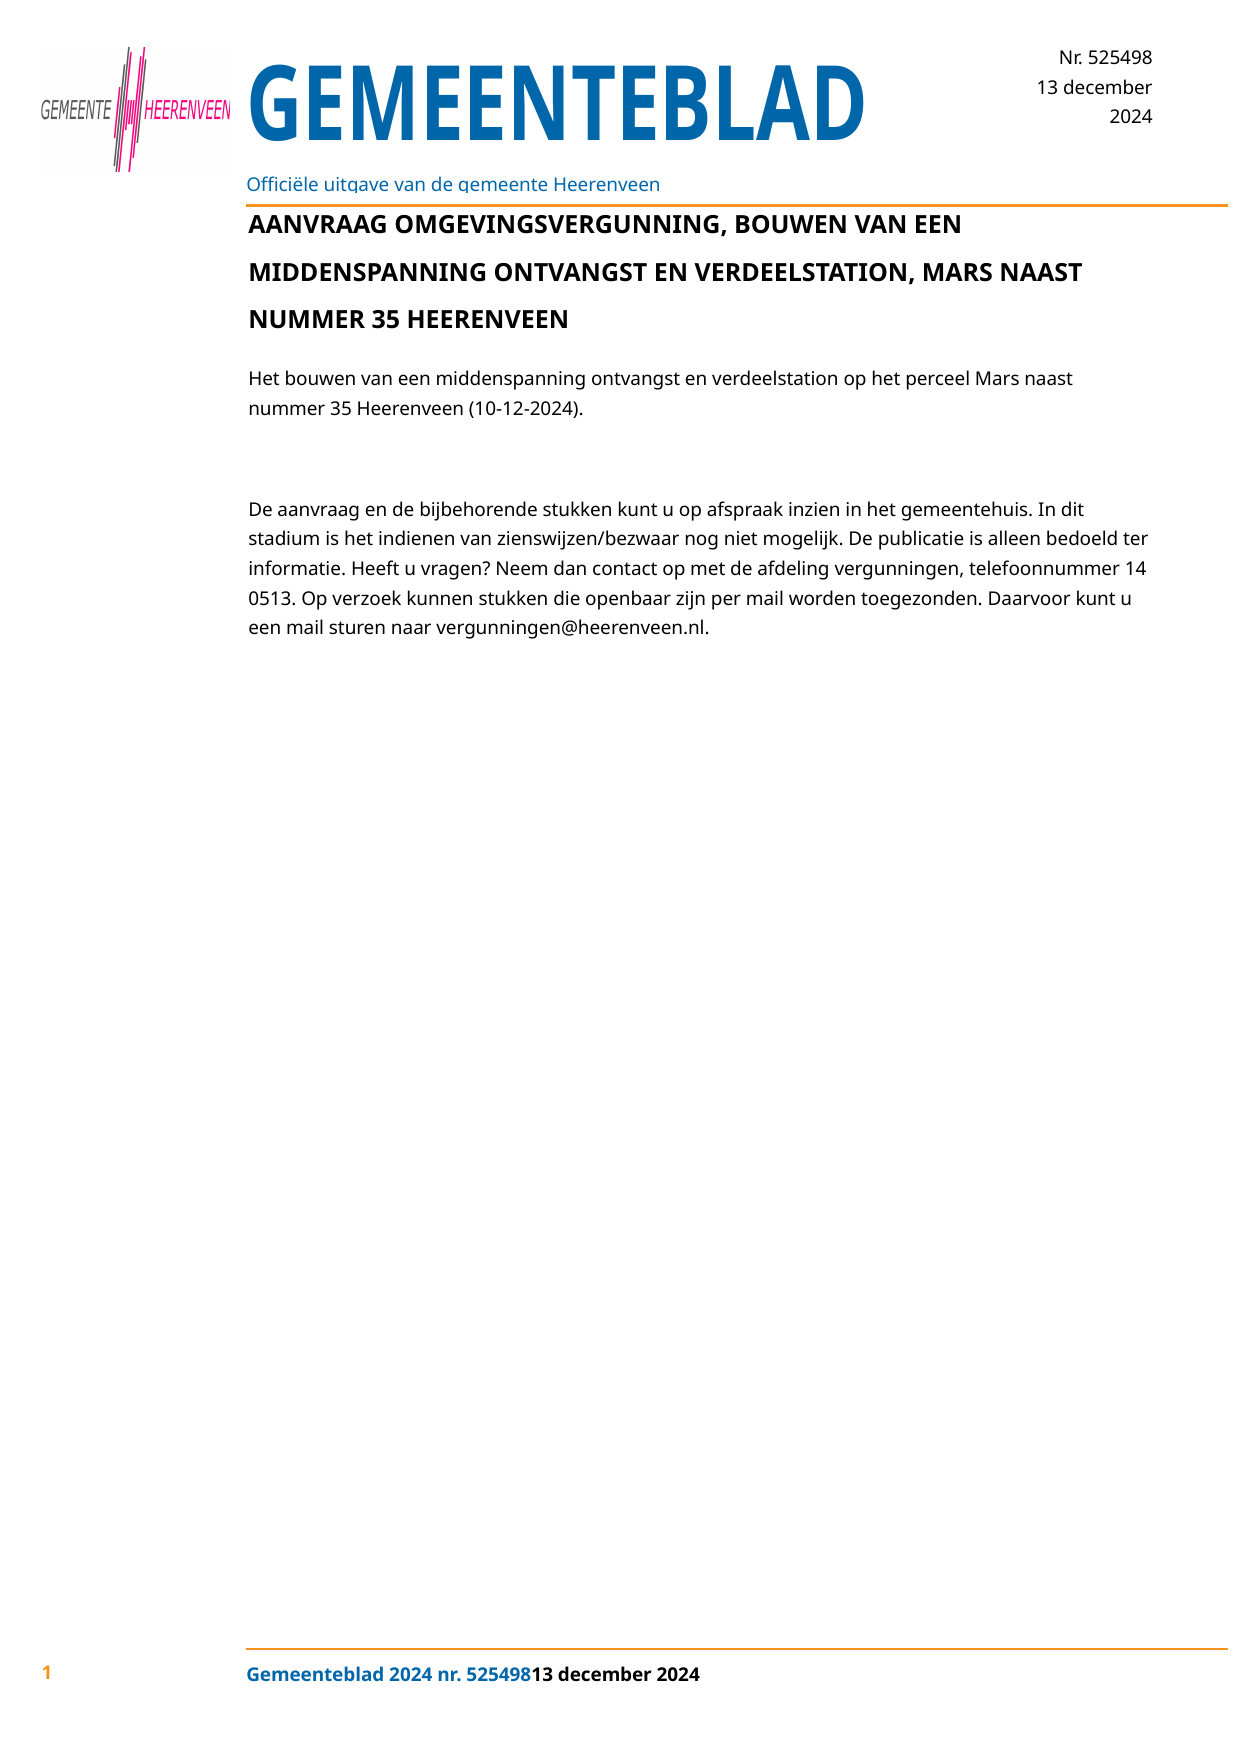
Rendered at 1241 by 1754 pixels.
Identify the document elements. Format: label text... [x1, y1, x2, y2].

text Het bouwen van een middenspanning ontvangst en verdeelstation op het perceel Mars naast nummer 35 Heerenveen (10-12-2024). [248, 366, 1152, 421]
picture [41, 47, 231, 172]
text AANVRAAG OMGEVINGSVERGUNNING, BOUWEN VAN EEN MIDDENSPANNING ONTVANGST EN VERDEELSTATION, MARS NAAST NUMMER 35 HEERENVEEN [248, 207, 1152, 336]
text De aanvraag en de bijbehorende stukken kunt u op afspraak inzien in het gemeentehuis. In dit stadium is het indienen van zienswijzen/bezwaar nog niet mogelijk. De publicatie is alleen bedoeld ter informatie. Heeft u vragen? Neem dan contact op met de afdeling vergunningen, telefoonnummer 14 0513. Op verzoek kunnen stukken die openbaar zijn per mail worden toegezonden. Daarvoor kunt u een mail sturen naar vergunningen@heerenveen.nl. [248, 496, 1152, 640]
